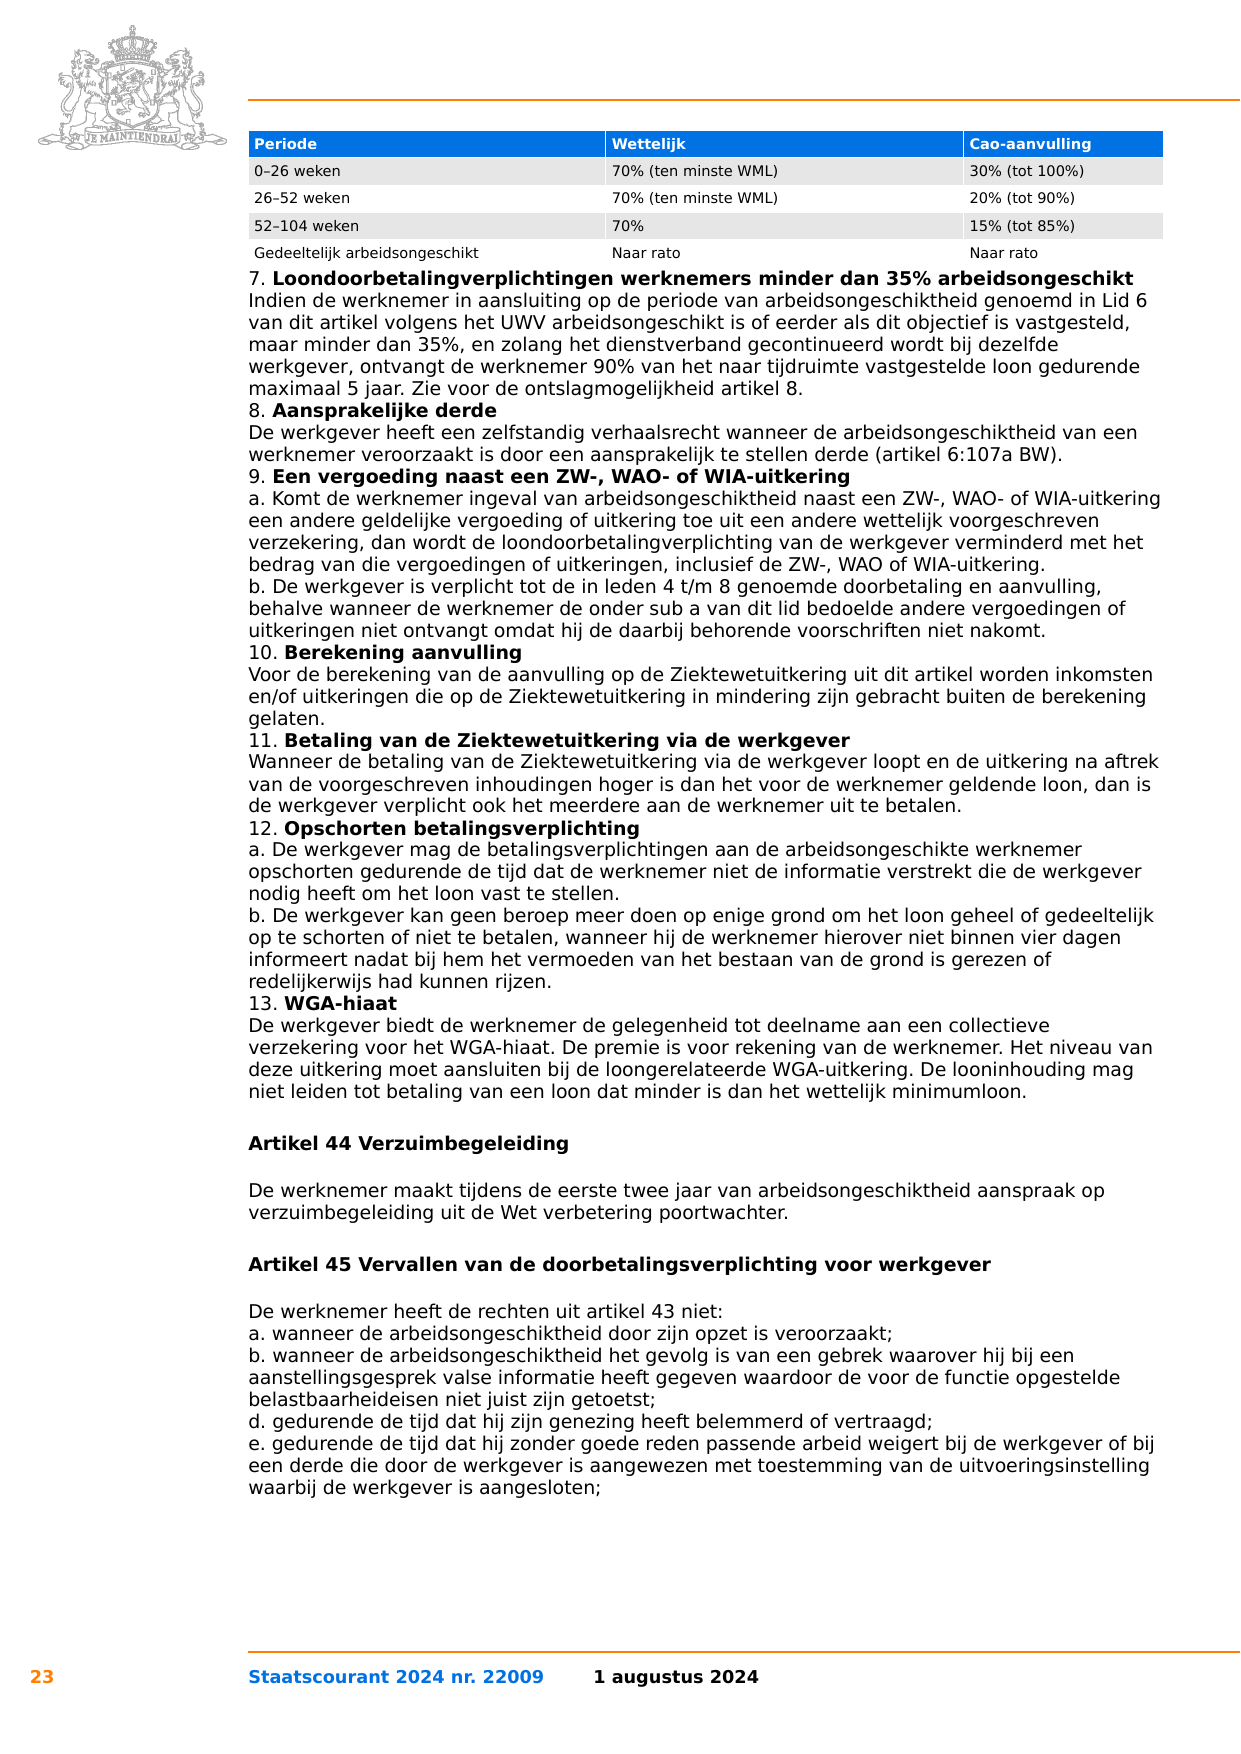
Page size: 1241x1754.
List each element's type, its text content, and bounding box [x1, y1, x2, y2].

table_cell 26–52 weken [249, 186, 605, 212]
text Wanneer de betaling van de Ziektewetuitkering via de werkgever loopt en de uitkering na aftrek van de voorgeschreven inhoudingen hoger is dan het voor de werknemer geldende loon, dan is de werkgever verplicht ook het meerdere aan de werknemer uit te betalen. [248, 751, 1163, 817]
text d. gedurende de tijd dat hij zijn genezing heeft belemmerd of vertraagd; [248, 1411, 1163, 1433]
text a. Komt de werknemer ingeval van arbeidsongeschiktheid naast een ZW-, WAO- of WIA-uitkering een andere geldelijke vergoeding of uitkering toe uit een andere wettelijk voorgeschreven verzekering, dan wordt de loondoorbetalingverplichting van de werkgever verminderd met het bedrag van die vergoedingen of uitkeringen, inclusief de ZW-, WAO of WIA-uitkering. [248, 488, 1163, 576]
table_cell 20% (tot 90%) [964, 186, 1163, 212]
table_cell Naar rato [964, 241, 1163, 267]
text 9. Een vergoeding naast een ZW-, WAO- of WIA-uitkering [248, 466, 1163, 488]
text 10. Berekening aanvulling [248, 642, 1163, 663]
text 13. WGA-hiaat [248, 993, 1163, 1015]
table_header Periode [249, 131, 605, 157]
picture [38, 25, 227, 150]
table_cell 70% (ten minste WML) [606, 186, 963, 212]
text De werknemer maakt tijdens de eerste twee jaar van arbeidsongeschiktheid aanspraak op verzuimbegeleiding uit de Wet verbetering poortwachter. [248, 1180, 1163, 1224]
text 11. Betaling van de Ziektewetuitkering via de werkgever [248, 729, 1163, 751]
table_cell 30% (tot 100%) [964, 158, 1163, 185]
text e. gedurende de tijd dat hij zonder goede reden passende arbeid weigert bij de werkgever of bij een derde die door de werkgever is aangewezen met toestemming van de uitvoeringsinstelling waarbij de werkgever is aangesloten; [248, 1433, 1163, 1499]
table_cell 52–104 weken [249, 213, 605, 239]
text Voor de berekening van de aanvulling op de Ziektewetuitkering uit dit artikel worden inkomsten en/of uitkeringen die op de Ziektewetuitkering in mindering zijn gebracht buiten de berekening gelaten. [248, 663, 1163, 729]
table_cell Gedeeltelijk arbeidsongeschikt [249, 241, 605, 267]
table_cell 15% (tot 85%) [964, 213, 1163, 239]
text b. De werkgever is verplicht tot de in leden 4 t/m 8 genoemde doorbetaling en aanvulling, behalve wanneer de werknemer de onder sub a van dit lid bedoelde andere vergoedingen of uitkeringen niet ontvangt omdat hij de daarbij behorende voorschriften niet nakomt. [248, 576, 1163, 642]
table_cell 70% (ten minste WML) [606, 158, 963, 185]
text 12. Opschorten betalingsverplichting [248, 817, 1163, 839]
text De werknemer heeft de rechten uit artikel 43 niet: [248, 1301, 1163, 1323]
text 7. Loondoorbetalingverplichtingen werknemers minder dan 35% arbeidsongeschikt [248, 268, 1163, 290]
text De werkgever heeft een zelfstandig verhaalsrecht wanneer de arbeidsongeschiktheid van een werknemer veroorzaakt is door een aansprakelijk te stellen derde (artikel 6:107a BW). [248, 422, 1163, 466]
table_cell 0–26 weken [249, 158, 605, 185]
table_header Cao-aanvulling [964, 131, 1163, 157]
text a. wanneer de arbeidsongeschiktheid door zijn opzet is veroorzaakt; [248, 1323, 1163, 1345]
text a. De werkgever mag de betalingsverplichtingen aan de arbeidsongeschikte werknemer opschorten gedurende de tijd dat de werknemer niet de informatie verstrekt die de werkgever nodig heeft om het loon vast te stellen. [248, 839, 1163, 905]
subtitle Artikel 44 Verzuimbegeleiding [248, 1133, 1163, 1155]
text De werkgever biedt de werknemer de gelegenheid tot deelname aan een collectieve verzekering voor het WGA-hiaat. De premie is voor rekening van de werknemer. Het niveau van deze uitkering moet aansluiten bij de loongerelateerde WGA-uitkering. De looninhouding mag niet leiden tot betaling van een loon dat minder is dan het wettelijk minimumloon. [248, 1015, 1163, 1103]
table_header Wettelijk [606, 131, 963, 157]
subtitle Artikel 45 Vervallen van de doorbetalingsverplichting voor werkgever [248, 1254, 1163, 1276]
table_cell Naar rato [606, 241, 963, 267]
text b. De werkgever kan geen beroep meer doen op enige grond om het loon geheel of gedeeltelijk op te schorten of niet te betalen, wanneer hij de werknemer hierover niet binnen vier dagen informeert nadat bij hem het vermoeden van het bestaan van de grond is gerezen of redelijkerwijs had kunnen rijzen. [248, 905, 1163, 993]
table_cell 70% [606, 213, 963, 239]
text Indien de werknemer in aansluiting op de periode van arbeidsongeschiktheid genoemd in Lid 6 van dit artikel volgens het UWV arbeidsongeschikt is of eerder als dit objectief is vastgesteld, maar minder dan 35%, en zolang het dienstverband gecontinueerd wordt bij dezelfde werkgever, ontvangt de werknemer 90% van het naar tijdruimte vastgestelde loon gedurende maximaal 5 jaar. Zie voor de ontslagmogelijkheid artikel 8. [248, 290, 1163, 400]
text b. wanneer de arbeidsongeschiktheid het gevolg is van een gebrek waarover hij bij een aanstellingsgesprek valse informatie heeft gegeven waardoor de voor de functie opgestelde belastbaarheideisen niet juist zijn getoetst; [248, 1345, 1163, 1411]
text 8. Aansprakelijke derde [248, 400, 1163, 422]
